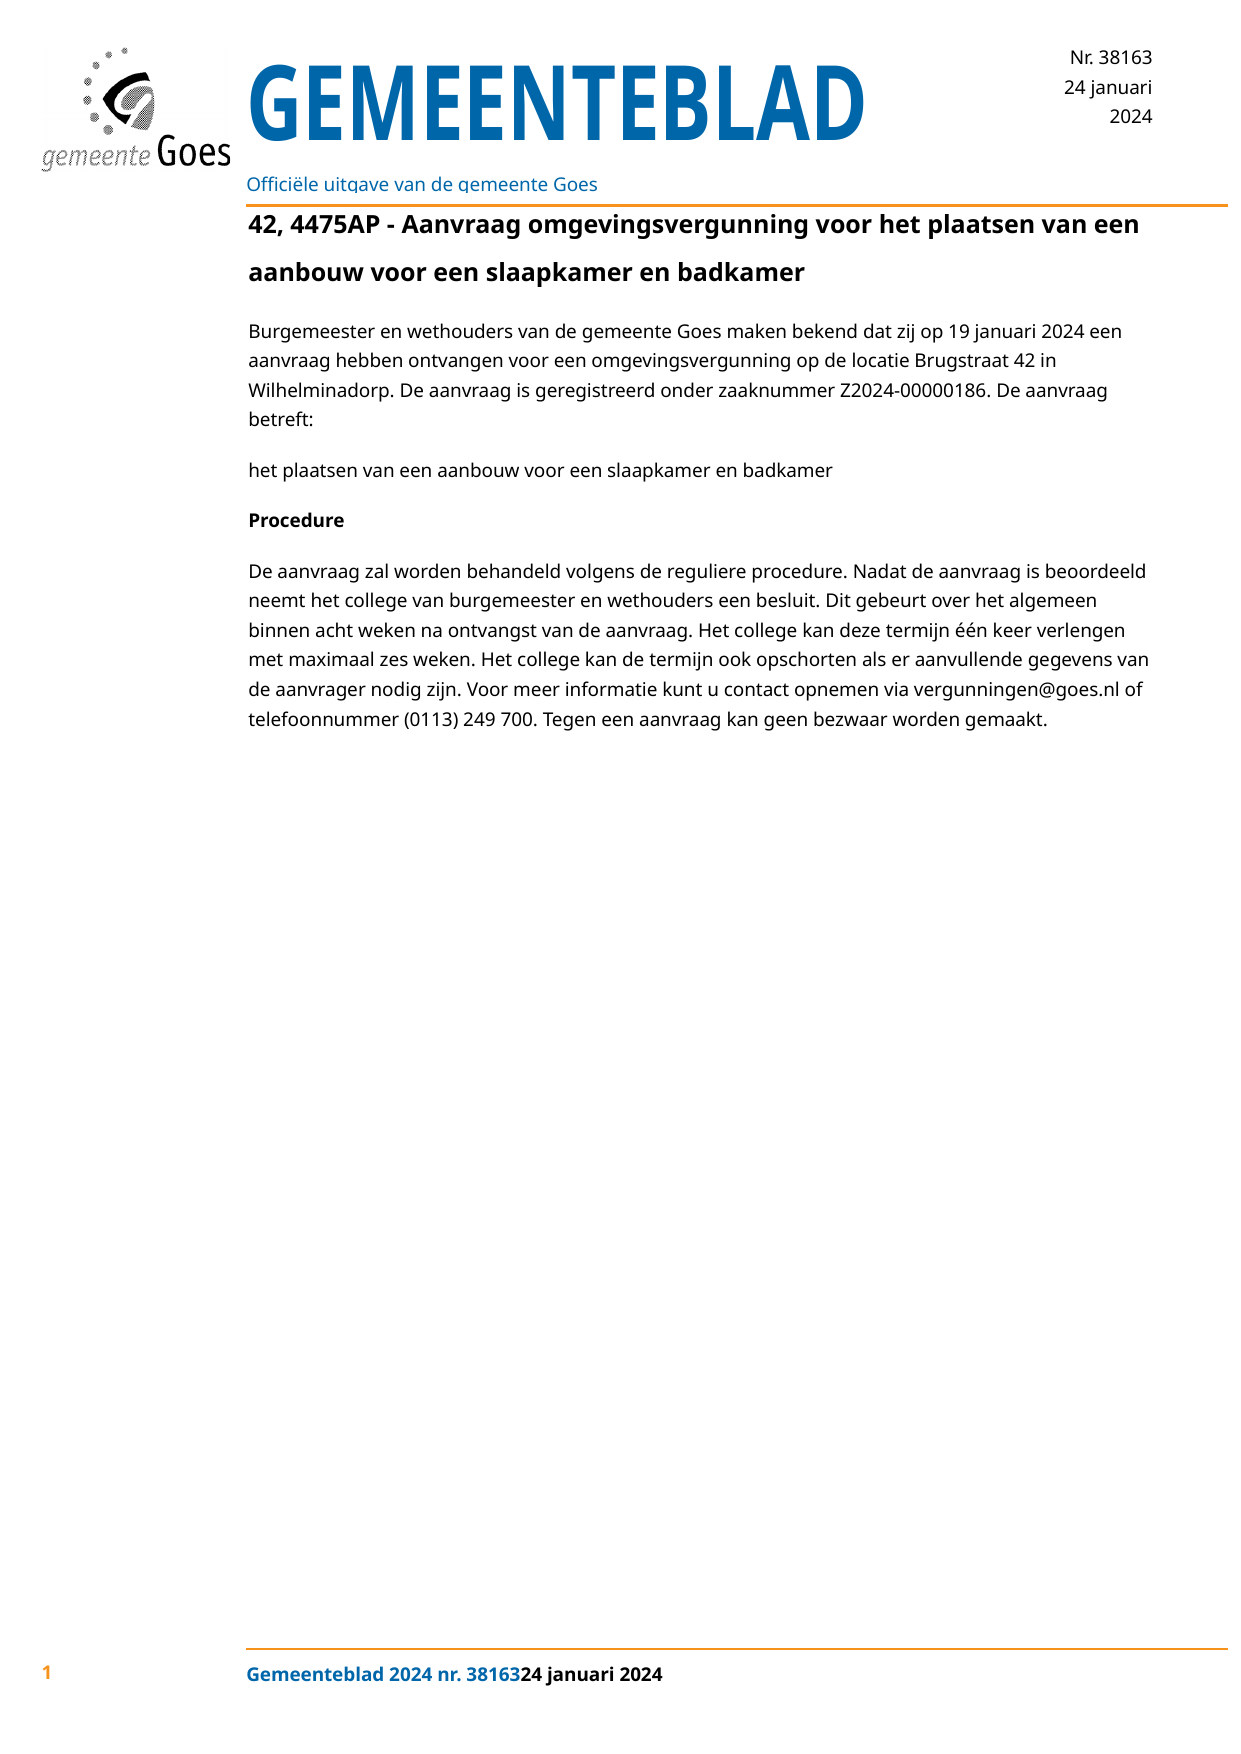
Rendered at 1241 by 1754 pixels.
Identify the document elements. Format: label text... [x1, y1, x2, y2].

text het plaatsen van een aanbouw voor een slaapkamer en badkamer [248, 457, 1152, 483]
text Burgemeester en wethouders van de gemeente Goes maken bekend dat zij op 19 januari 2024 een aanvraag hebben ontvangen voor een omgevingsvergunning op de locatie Brugstraat 42 in Wilhelminadorp. De aanvraag is geregistreerd onder zaaknummer Z2024-00000186. De aanvraag betreft: [248, 318, 1152, 432]
text De aanvraag zal worden behandeld volgens de reguliere procedure. Nadat de aanvraag is beoordeeld neemt het college van burgemeester en wethouders een besluit. Dit gebeurt over het algemeen binnen acht weken na ontvangst van de aanvraag. Het college kan deze termijn één keer verlengen met maximaal zes weken. Het college kan de termijn ook opschorten als er aanvullende gegevens van de aanvrager nodig zijn. Voor meer informatie kunt u contact opnemen via vergunningen@goes.nl of telefoonnummer (0113) 249 700. Tegen een aanvraag kan geen bezwaar worden gemaakt. [248, 558, 1152, 732]
picture [41, 47, 231, 172]
text Procedure [248, 507, 1152, 533]
text 42, 4475AP - Aanvraag omgevingsvergunning voor het plaatsen van een aanbouw voor een slaapkamer en badkamer [248, 207, 1152, 288]
